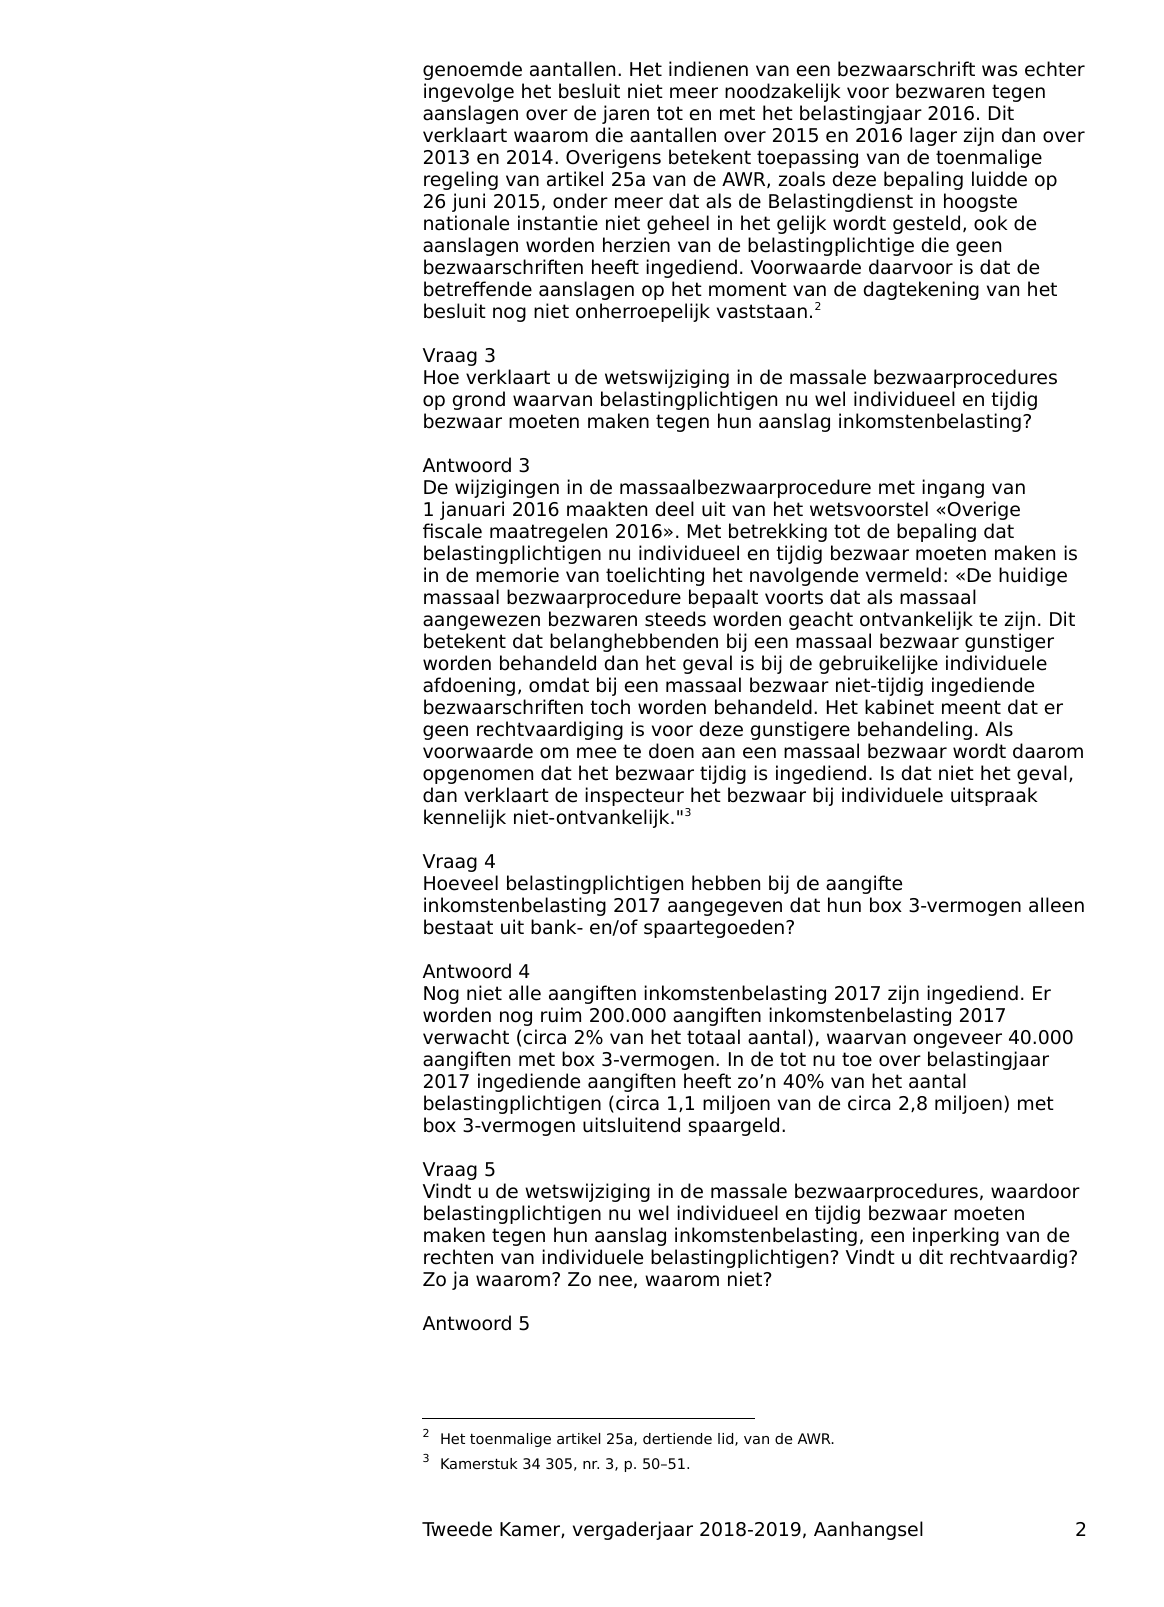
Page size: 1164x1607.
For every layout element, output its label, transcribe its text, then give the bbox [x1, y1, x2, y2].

text Vraag 3 [422, 345, 1087, 367]
text Vraag 5 [422, 1159, 1087, 1181]
text Vindt u de wetswijziging in de massale bezwaarprocedures, waardoor belastingplichtigen nu wel individueel en tijdig bezwaar moeten maken tegen hun aanslag inkomstenbelasting, een inperking van de rechten van individuele belastingplichtigen? Vindt u dit rechtvaardig? Zo ja waarom? Zo nee, waarom niet? [422, 1181, 1087, 1291]
text Kamerstuk 34 305, nr. 3, p. 50–51. [422, 1452, 1087, 1474]
text De wijzigingen in de massaalbezwaarprocedure met ingang van 1 januari 2016 maakten deel uit van het wetsvoorstel «Overige fiscale maatregelen 2016». Met betrekking tot de bepaling dat belastingplichtigen nu individueel en tijdig bezwaar moeten maken is in de memorie van toelichting het navolgende vermeld: «De huidige massaal bezwaarprocedure bepaalt voorts dat als massaal aangewezen bezwaren steeds worden geacht ontvankelijk te zijn. Dit betekent dat belanghebbenden bij een massaal bezwaar gunstiger worden behandeld dan het geval is bij de gebruikelijke individuele afdoening, omdat bij een massaal bezwaar niet-tijdig ingediende bezwaarschriften toch worden behandeld. Het kabinet meent dat er geen rechtvaardiging is voor deze gunstigere behandeling. Als voorwaarde om mee te doen aan een massaal bezwaar wordt daarom opgenomen dat het bezwaar tijdig is ingediend. Is dat niet het geval, dan verklaart de inspecteur het bezwaar bij individuele uitspraak kennelijk niet-ontvankelijk." [422, 477, 1087, 829]
text Antwoord 4 [422, 961, 1087, 983]
text Het toenmalige artikel 25a, dertiende lid, van de AWR. [422, 1427, 1087, 1449]
text Hoeveel belastingplichtigen hebben bij de aangifte inkomstenbelasting 2017 aangegeven dat hun box 3-vermogen alleen bestaat uit bank- en/of spaartegoeden? [422, 873, 1087, 939]
text genoemde aantallen. Het indienen van een bezwaarschrift was echter ingevolge het besluit niet meer noodzakelijk voor bezwaren tegen aanslagen over de jaren tot en met het belastingjaar 2016. Dit verklaart waarom die aantallen over 2015 en 2016 lager zijn dan over 2013 en 2014. Overigens betekent toepassing van de toenmalige regeling van artikel 25a van de AWR, zoals deze bepaling luidde op 26 juni 2015, onder meer dat als de Belastingdienst in hoogste nationale instantie niet geheel in het gelijk wordt gesteld, ook de aanslagen worden herzien van de belastingplichtige die geen bezwaarschriften heeft ingediend. Voorwaarde daarvoor is dat de betreffende aanslagen op het moment van de dagtekening van het besluit nog niet onherroepelijk vaststaan. [422, 59, 1087, 323]
text Antwoord 3 [422, 455, 1087, 477]
text Vraag 4 [422, 851, 1087, 873]
text Antwoord 5 [422, 1313, 1087, 1335]
text Nog niet alle aangiften inkomstenbelasting 2017 zijn ingediend. Er worden nog ruim 200.000 aangiften inkomstenbelasting 2017 verwacht (circa 2% van het totaal aantal), waarvan ongeveer 40.000 aangiften met box 3-vermogen. In de tot nu toe over belastingjaar 2017 ingediende aangiften heeft zo’n 40% van het aantal belastingplichtigen (circa 1,1 miljoen van de circa 2,8 miljoen) met box 3-vermogen uitsluitend spaargeld. [422, 983, 1087, 1137]
text Hoe verklaart u de wetswijziging in de massale bezwaarprocedures op grond waarvan belastingplichtigen nu wel individueel en tijdig bezwaar moeten maken tegen hun aanslag inkomstenbelasting? [422, 367, 1087, 433]
